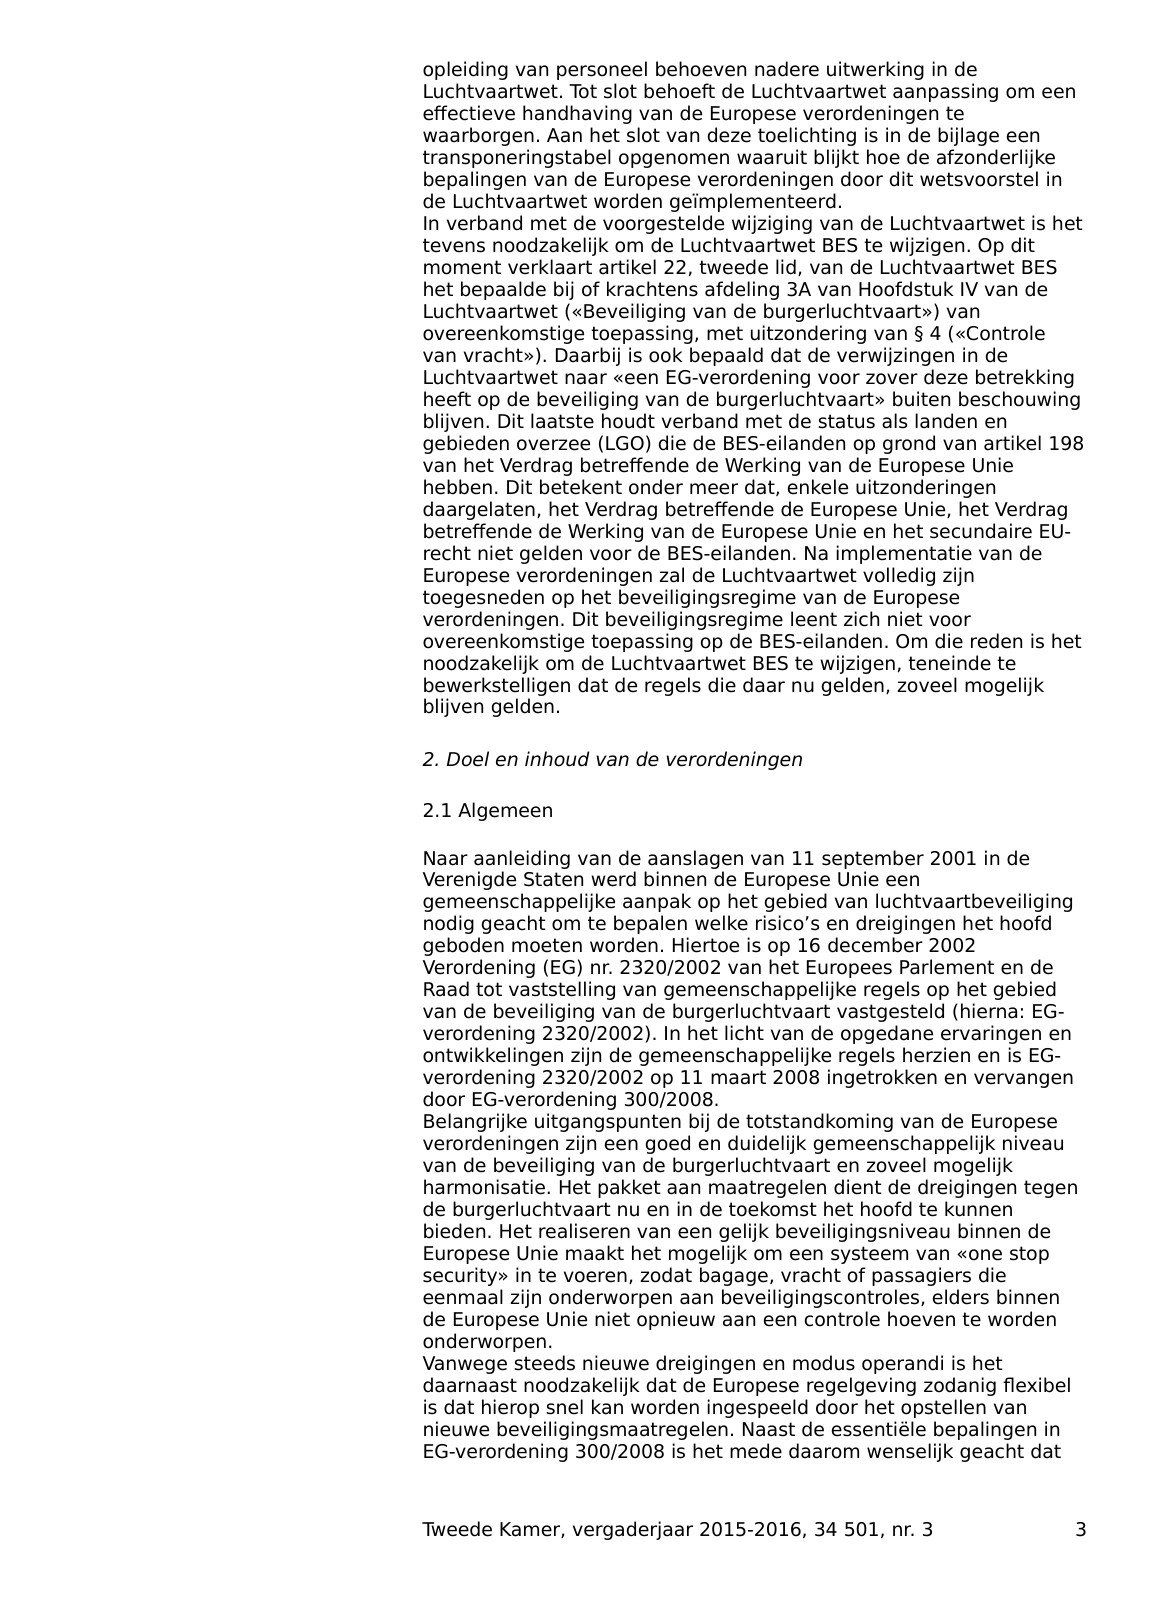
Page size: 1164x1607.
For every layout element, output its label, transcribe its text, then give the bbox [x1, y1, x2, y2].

text Vanwege steeds nieuwe dreigingen en modus operandi is het daarnaast noodzakelijk dat de Europese regelgeving zodanig flexibel is dat hierop snel kan worden ingespeeld door het opstellen van nieuwe beveiligingsmaatregelen. Naast de essentiële bepalingen in EG-verordening 300/2008 is het mede daarom wenselijk geacht dat [422, 1353, 1087, 1463]
text Belangrijke uitgangspunten bij de totstandkoming van de Europese verordeningen zijn een goed en duidelijk gemeenschappelijk niveau van de beveiliging van de burgerluchtvaart en zoveel mogelijk harmonisatie. Het pakket aan maatregelen dient de dreigingen tegen de burgerluchtvaart nu en in de toekomst het hoofd te kunnen bieden. Het realiseren van een gelijk beveiligingsniveau binnen de Europese Unie maakt het mogelijk om een systeem van «one stop security» in te voeren, zodat bagage, vracht of passagiers die eenmaal zijn onderworpen aan beveiligingscontroles, elders binnen de Europese Unie niet opnieuw aan een controle hoeven te worden onderworpen. [422, 1111, 1087, 1353]
text Naar aanleiding van de aanslagen van 11 september 2001 in de Verenigde Staten werd binnen de Europese Unie een gemeenschappelijke aanpak op het gebied van luchtvaartbeveiliging nodig geacht om te bepalen welke risico’s en dreigingen het hoofd geboden moeten worden. Hiertoe is op 16 december 2002 Verordening (EG) nr. 2320/2002 van het Europees Parlement en de Raad tot vaststelling van gemeenschappelijke regels op het gebied van de beveiliging van de burgerluchtvaart vastgesteld (hierna: EG-verordening 2320/2002). In het licht van de opgedane ervaringen en ontwikkelingen zijn de gemeenschappelijke regels herzien en is EG-verordening 2320/2002 op 11 maart 2008 ingetrokken en vervangen door EG-verordening 300/2008. [422, 847, 1087, 1111]
text opleiding van personeel behoeven nadere uitwerking in de Luchtvaartwet. Tot slot behoeft de Luchtvaartwet aanpassing om een effectieve handhaving van de Europese verordeningen te waarborgen. Aan het slot van deze toelichting is in de bijlage een transponeringstabel opgenomen waaruit blijkt hoe de afzonderlijke bepalingen van de Europese verordeningen door dit wetsvoorstel in de Luchtvaartwet worden geïmplementeerd. [422, 59, 1087, 213]
text In verband met de voorgestelde wijziging van de Luchtvaartwet is het tevens noodzakelijk om de Luchtvaartwet BES te wijzigen. Op dit moment verklaart artikel 22, tweede lid, van de Luchtvaartwet BES het bepaalde bij of krachtens afdeling 3A van Hoofdstuk IV van de Luchtvaartwet («Beveiliging van de burgerluchtvaart») van overeenkomstige toepassing, met uitzondering van § 4 («Controle van vracht»). Daarbij is ook bepaald dat de verwijzingen in de Luchtvaartwet naar «een EG-verordening voor zover deze betrekking heeft op de beveiliging van de burgerluchtvaart» buiten beschouwing blijven. Dit laatste houdt verband met de status als landen en gebieden overzee (LGO) die de BES-eilanden op grond van artikel 198 van het Verdrag betreffende de Werking van de Europese Unie hebben. Dit betekent onder meer dat, enkele uitzonderingen daargelaten, het Verdrag betreffende de Europese Unie, het Verdrag betreffende de Werking van de Europese Unie en het secundaire EU-recht niet gelden voor de BES-eilanden. Na implementatie van de Europese verordeningen zal de Luchtvaartwet volledig zijn toegesneden op het beveiligingsregime van de Europese verordeningen. Dit beveiligingsregime leent zich niet voor overeenkomstige toepassing op de BES-eilanden. Om die reden is het noodzakelijk om de Luchtvaartwet BES te wijzigen, teneinde te bewerkstelligen dat de regels die daar nu gelden, zoveel mogelijk blijven gelden. [422, 213, 1087, 718]
subtitle 2.1 Algemeen [422, 800, 1087, 822]
subtitle 2. Doel en inhoud van de verordeningen [422, 748, 1087, 770]
